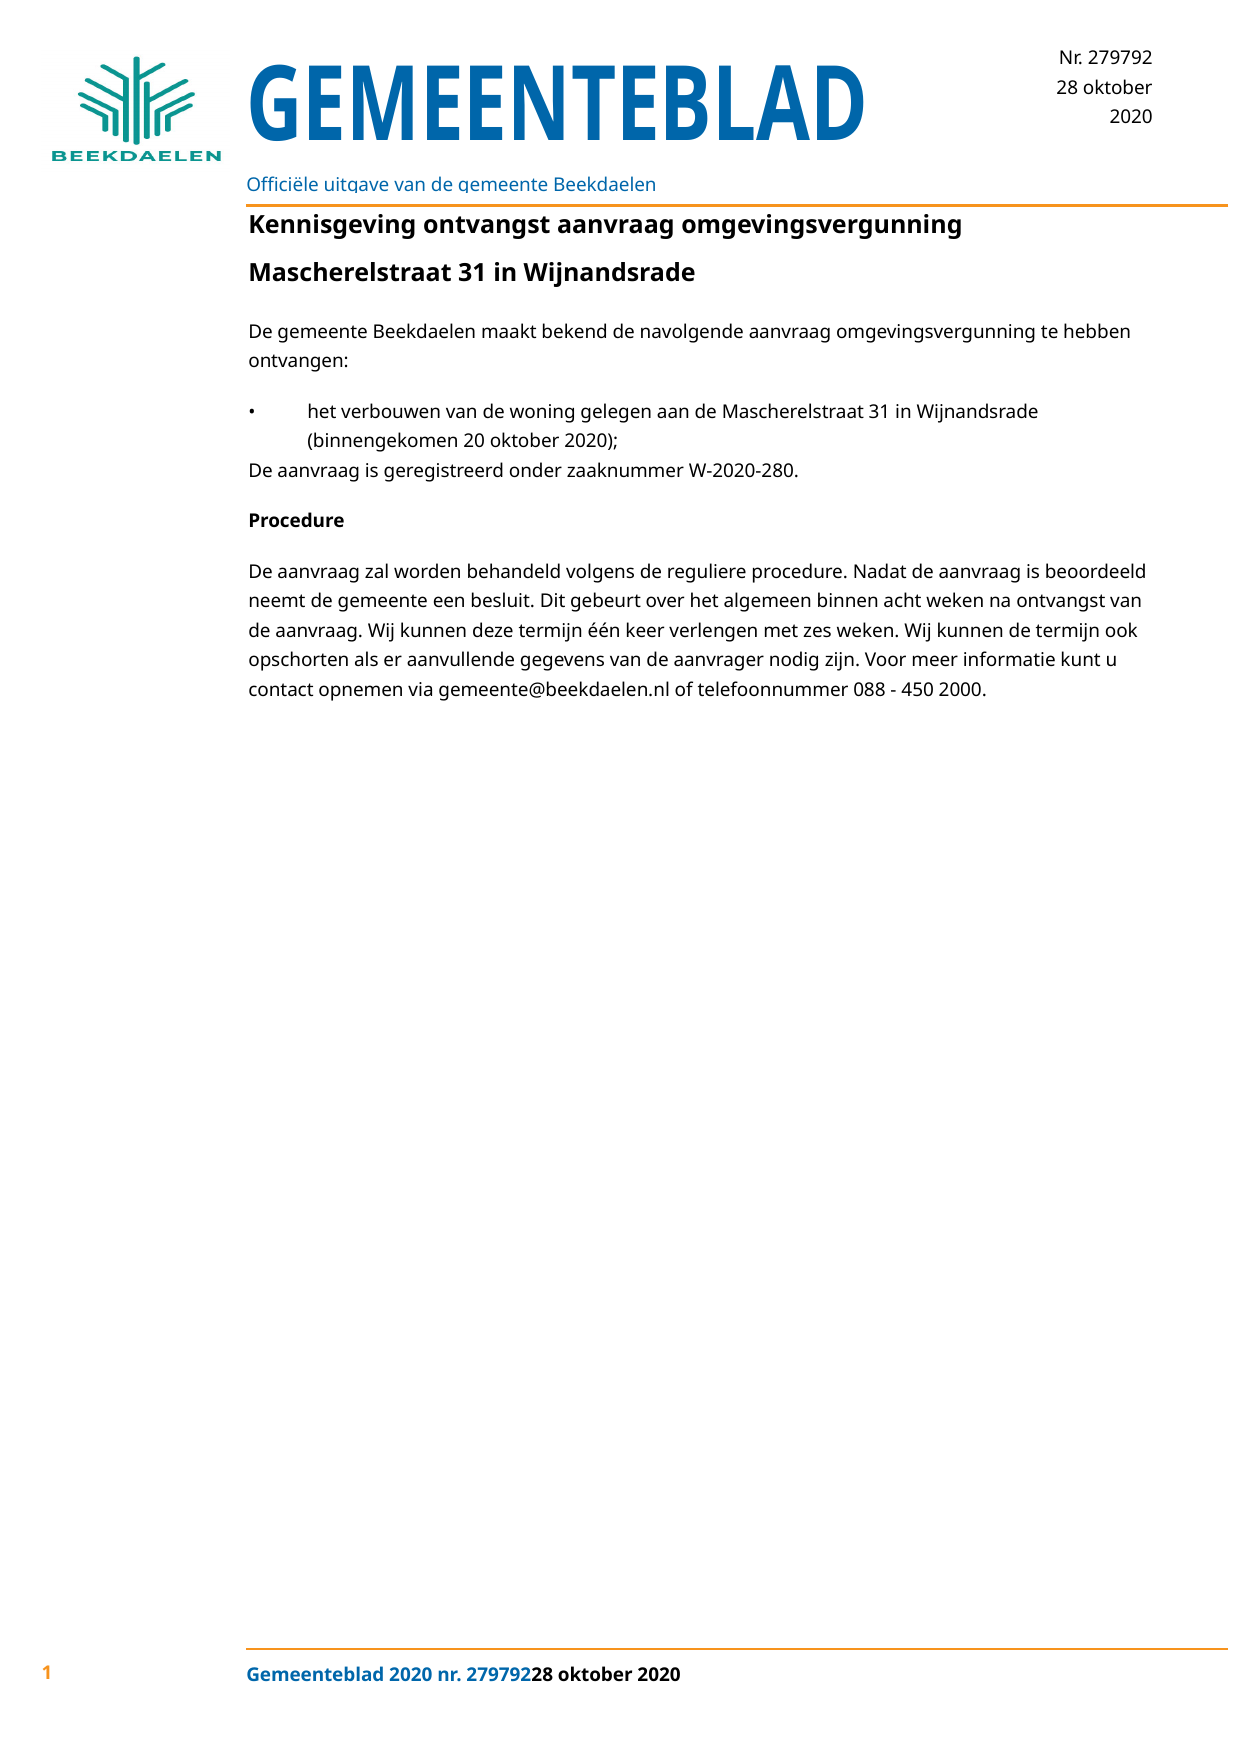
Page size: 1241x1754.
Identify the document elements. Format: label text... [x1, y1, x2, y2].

text Kennisgeving ontvangst aanvraag omgevingsvergunning Mascherelstraat 31 in Wijnandsrade [248, 207, 1152, 288]
text Procedure [248, 507, 1152, 533]
text De aanvraag zal worden behandeld volgens de reguliere procedure. Nadat de aanvraag is beoordeeld neemt de gemeente een besluit. Dit gebeurt over het algemeen binnen acht weken na ontvangst van de aanvraag. Wij kunnen deze termijn één keer verlengen met zes weken. Wij kunnen de termijn ook opschorten als er aanvullende gegevens van de aanvrager nodig zijn. Voor meer informatie kunt u contact opnemen via gemeente@beekdaelen.nl of telefoonnummer 088 - 450 2000. [248, 558, 1152, 702]
picture [41, 47, 231, 172]
text De aanvraag is geregistreerd onder zaaknummer W-2020-280. [248, 457, 1152, 483]
text De gemeente Beekdaelen maakt bekend de navolgende aanvraag omgevingsvergunning te hebben ontvangen: [248, 318, 1152, 373]
list het verbouwen van de woning gelegen aan de Mascherelstraat 31 in Wijnandsrade (binnengekomen 20 oktober 2020); [248, 398, 1152, 453]
